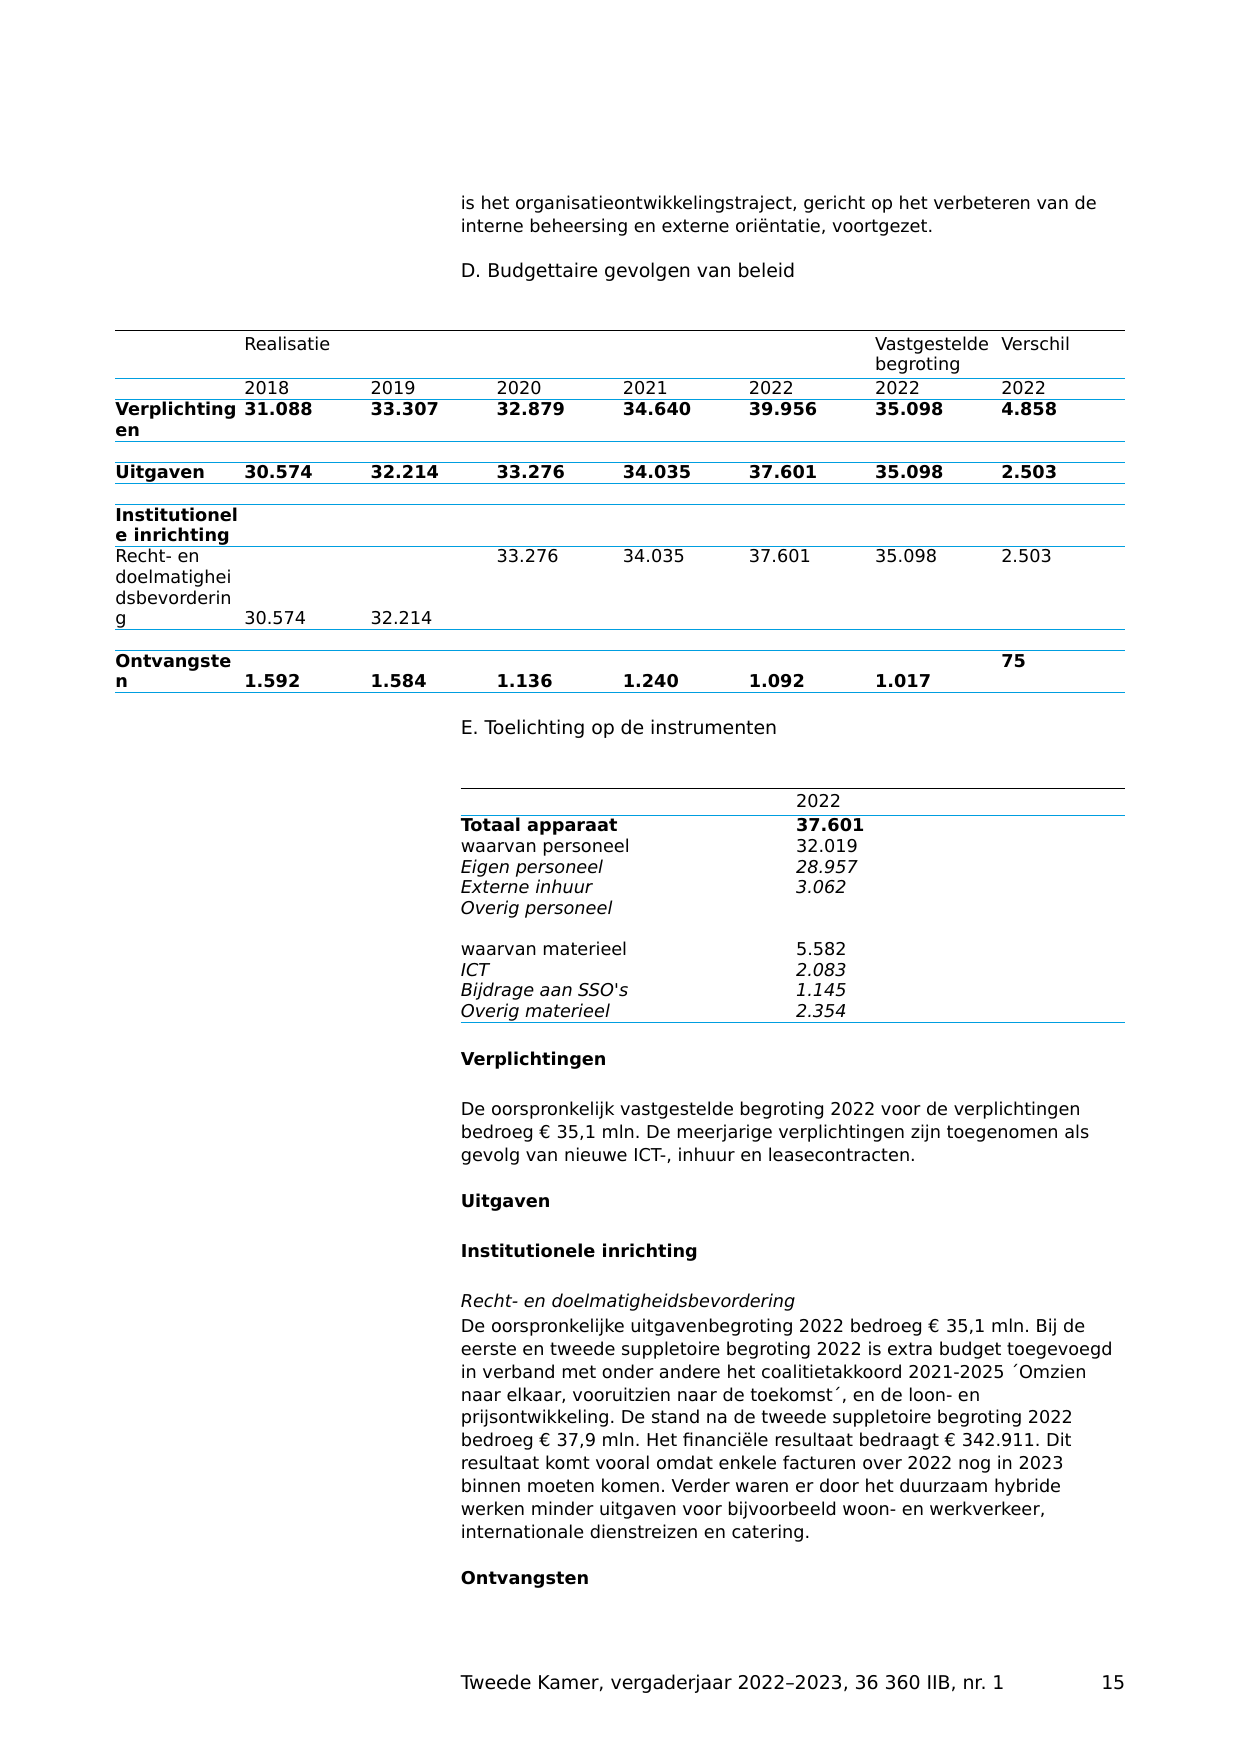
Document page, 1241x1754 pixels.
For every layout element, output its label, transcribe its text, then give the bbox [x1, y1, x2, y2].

text Ontvangsten [461, 1566, 1125, 1589]
table_cell 4.858 [998, 400, 1125, 441]
table_cell 2.083 [793, 960, 1125, 980]
table_cell [872, 442, 998, 462]
table_cell [115, 484, 241, 504]
table_cell [620, 630, 746, 650]
table_cell [494, 505, 620, 546]
table_cell 35.098 [872, 463, 998, 483]
table_cell 1.145 [793, 980, 1125, 1001]
text Recht- en doelmatigheidsbevordering [461, 1289, 1125, 1312]
table_cell [241, 484, 367, 504]
table_cell [998, 630, 1125, 650]
table_cell 37.601 [746, 547, 872, 629]
table_cell waarvan materieel [461, 939, 793, 960]
table_cell Verplichtingen [115, 400, 241, 441]
table_cell [793, 919, 1125, 939]
table_cell [241, 442, 367, 462]
table_cell [494, 442, 620, 462]
table_cell [115, 630, 241, 650]
table_cell 1.092 [746, 651, 872, 692]
table_cell 34.035 [620, 547, 746, 629]
table_cell 2022 [872, 379, 998, 399]
table_cell [368, 505, 493, 546]
table_cell 28.957 [793, 857, 1125, 877]
table_cell Eigen personeel [461, 857, 793, 877]
table_cell 32.214 [368, 547, 493, 629]
table_cell 30.574 [241, 547, 367, 629]
table_cell [494, 630, 620, 650]
table_cell [746, 442, 872, 462]
table_cell [461, 789, 793, 815]
title E. Toelichting op de instrumenten [461, 717, 1125, 739]
table_cell [746, 484, 872, 504]
table_cell [115, 442, 241, 462]
table_cell 37.601 [746, 463, 872, 483]
table_cell [115, 379, 241, 399]
text De oorspronkelijke uitgavenbegroting 2022 bedroeg € 35,1 mln. Bij de eerste en tweede suppletoire begroting 2022 is extra budget toegevoegd in verband met onder andere het coalitietakkoord 2021-2025 ´Omzien naar elkaar, vooruitzien naar de toekomst´, en de loon- en prijsontwikkeling. De stand na de tweede suppletoire begroting 2022 bedroeg € 37,9 mln. Het financiële resultaat bedraagt € 342.911. Dit resultaat komt vooral omdat enkele facturen over 2022 nog in 2023 binnen moeten komen. Verder waren er door het duurzaam hybride werken minder uitgaven voor bijvoorbeeld woon- en werkverkeer, internationale dienstreizen en catering. [461, 1314, 1125, 1543]
table_cell [368, 484, 493, 504]
table_cell Realisatie [241, 331, 872, 378]
table_cell [368, 442, 493, 462]
table_cell [461, 919, 793, 939]
table_cell 2021 [620, 379, 746, 399]
table_cell [115, 331, 241, 378]
table_cell [998, 484, 1125, 504]
table_cell Verschil [998, 331, 1125, 378]
table_cell Recht- en doelmatigheidsbevordering [115, 547, 241, 629]
text De oorspronkelijk vastgestelde begroting 2022 voor de verplichtingen bedroeg € 35,1 mln. De meerjarige verplichtingen zijn toegenomen als gevolg van nieuwe ICT-, inhuur en leasecontracten. [461, 1097, 1125, 1166]
table_cell 37.601 [793, 816, 1125, 836]
title D. Budgettaire gevolgen van beleid [461, 259, 1125, 281]
table_cell 1.240 [620, 651, 746, 692]
table_cell 2022 [746, 379, 872, 399]
table_cell 33.307 [368, 400, 493, 441]
table_cell [998, 442, 1125, 462]
table_cell 1.136 [494, 651, 620, 692]
table_cell Institutionele inrichting [115, 505, 241, 546]
table_cell 2.503 [998, 547, 1125, 629]
table_cell [241, 630, 367, 650]
table_cell [872, 630, 998, 650]
table_cell 1.017 [872, 651, 998, 692]
table_header Tabel 7 Budgettaire gevolgen van beleidsartikel 2. Algemene Rekenkamer (bedragen x € 1.000) [115, 305, 1125, 330]
table_cell 2020 [494, 379, 620, 399]
table_cell 35.098 [872, 547, 998, 629]
table_cell 32.879 [494, 400, 620, 441]
table_cell Uitgaven [115, 463, 241, 483]
table_header Tabel 8 Specificatie apparaatsuitgaven (bedragen x € 1.000) [461, 763, 1125, 788]
table_cell [872, 484, 998, 504]
text is het organisatieontwikkelingstraject, gericht op het verbeteren van de interne beheersing en externe oriëntatie, voortgezet. [461, 191, 1125, 237]
table_cell 75 [998, 651, 1125, 692]
table_cell 5.582 [793, 939, 1125, 960]
table_cell 2022 [998, 379, 1125, 399]
table_cell Bijdrage aan SSO's [461, 980, 793, 1001]
table_cell 32.019 [793, 836, 1125, 857]
table_cell Overig materieel [461, 1001, 793, 1022]
table_cell 2.503 [998, 463, 1125, 483]
table_cell 2018 [241, 379, 367, 399]
table_cell [746, 505, 872, 546]
table_cell 2019 [368, 379, 493, 399]
table_cell waarvan personeel [461, 836, 793, 857]
text Verplichtingen [461, 1047, 1125, 1070]
table_cell [998, 505, 1125, 546]
table_cell 33.276 [494, 547, 620, 629]
table_cell 2.354 [793, 1001, 1125, 1022]
table_cell [746, 630, 872, 650]
table_cell Ontvangsten [115, 651, 241, 692]
table_cell [872, 505, 998, 546]
table_cell 1.584 [368, 651, 493, 692]
table_cell Overig personeel [461, 898, 793, 918]
table_cell [620, 442, 746, 462]
table_cell [241, 505, 367, 546]
text Uitgaven [461, 1189, 1125, 1212]
text Institutionele inrichting [461, 1239, 1125, 1262]
table_cell [620, 505, 746, 546]
table_cell 34.640 [620, 400, 746, 441]
table_cell [793, 898, 1125, 918]
table_cell Externe inhuur [461, 877, 793, 898]
table_cell [620, 484, 746, 504]
table_cell 39.956 [746, 400, 872, 441]
table_cell 31.088 [241, 400, 367, 441]
table_cell [494, 484, 620, 504]
table_cell 2022 [793, 789, 1125, 815]
table_cell ICT [461, 960, 793, 980]
table_cell 34.035 [620, 463, 746, 483]
table_cell 32.214 [368, 463, 493, 483]
table_cell 35.098 [872, 400, 998, 441]
table_cell Totaal apparaat [461, 816, 793, 836]
table_cell 3.062 [793, 877, 1125, 898]
table_cell 33.276 [494, 463, 620, 483]
table_cell 30.574 [241, 463, 367, 483]
table_cell 1.592 [241, 651, 367, 692]
table_cell [368, 630, 493, 650]
table_cell Vastgestelde begroting [872, 331, 998, 378]
